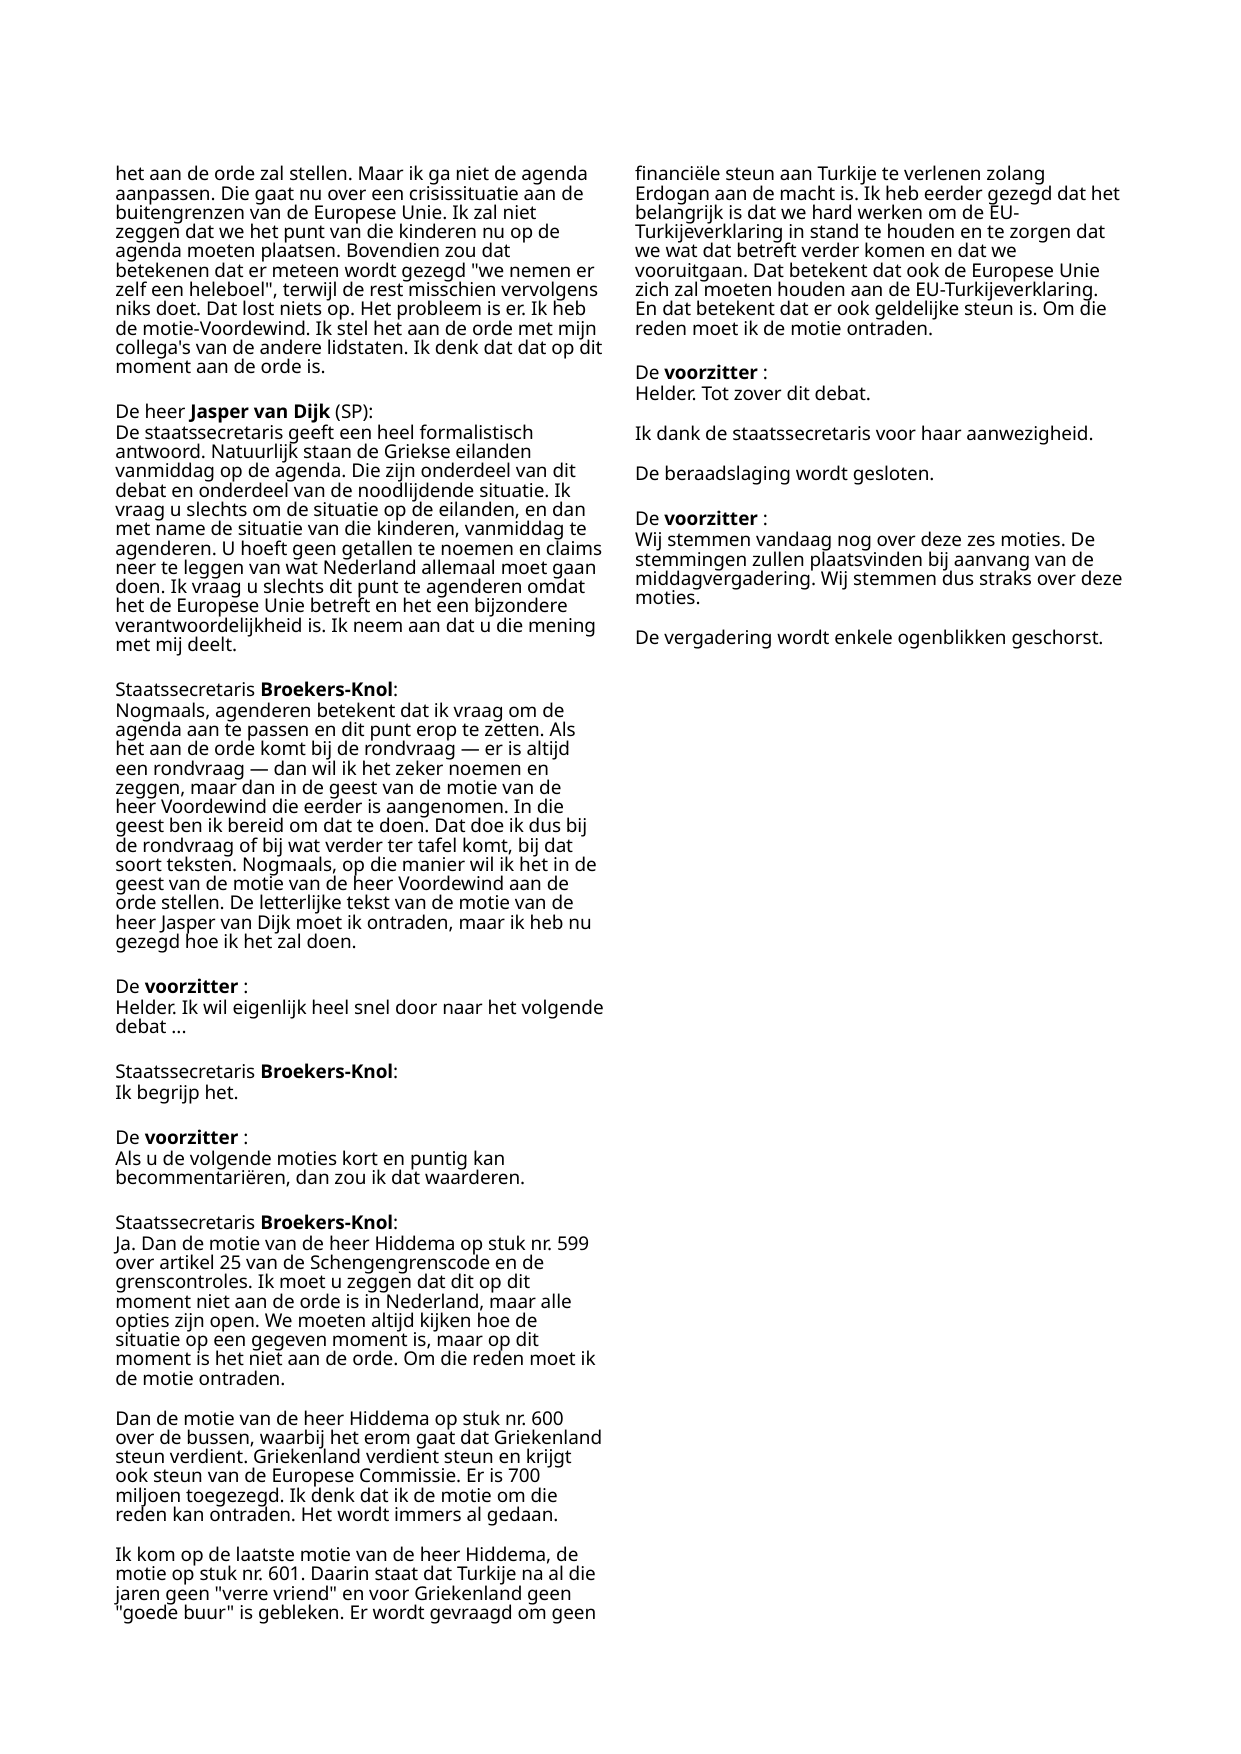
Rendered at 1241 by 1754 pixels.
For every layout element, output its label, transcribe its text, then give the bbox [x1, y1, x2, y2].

text De voorzitter : [115, 1124, 605, 1150]
text De beraadslaging wordt gesloten. [635, 465, 1125, 485]
text De heer Jasper van Dijk (SP): [115, 398, 605, 424]
text Staatssecretaris Broekers-Knol: [115, 676, 605, 702]
text Als u de volgende moties kort en puntig kan becommentariëren, dan zou ik dat waarderen. [115, 1150, 605, 1188]
text Helder. Ik wil eigenlijk heel snel door naar het volgende debat ... [115, 999, 605, 1037]
text het aan de orde zal stellen. Maar ik ga niet de agenda aanpassen. Die gaat nu over een crisissituatie aan de buitengrenzen van de Europese Unie. Ik zal niet zeggen dat we het punt van die kinderen nu op de agenda moeten plaatsen. Bovendien zou dat betekenen dat er meteen wordt gezegd "we nemen er zelf een heleboel", terwijl de rest misschien vervolgens niks doet. Dat lost niets op. Het probleem is er. Ik heb de motie-Voordewind. Ik stel het aan de orde met mijn collega's van de andere lidstaten. Ik denk dat dat op dit moment aan de orde is. [115, 165, 605, 377]
text financiële steun aan Turkije te verlenen zolang Erdogan aan de macht is. Ik heb eerder gezegd dat het belangrijk is dat we hard werken om de EU-Turkijeverklaring in stand te houden en te zorgen dat we wat dat betreft verder komen en dat we vooruitgaan. Dat betekent dat ook de Europese Unie zich zal moeten houden aan de EU-Turkijeverklaring. En dat betekent dat er ook geldelijke steun is. Om die reden moet ik de motie ontraden. [635, 165, 1125, 339]
text De voorzitter : [635, 506, 1125, 531]
text Dan de motie van de heer Hiddema op stuk nr. 600 over de bussen, waarbij het erom gaat dat Griekenland steun verdient. Griekenland verdient steun en krijgt ook steun van de Europese Commissie. Er is 700 miljoen toegezegd. Ik denk dat ik de motie om die reden kan ontraden. Het wordt immers al gedaan. [115, 1410, 605, 1525]
text Helder. Tot zover dit debat. [635, 385, 1125, 404]
text Ik begrijp het. [115, 1084, 605, 1103]
text De vergadering wordt enkele ogenblikken geschorst. [635, 629, 1125, 648]
text De voorzitter : [635, 359, 1125, 385]
text Nogmaals, agenderen betekent dat ik vraag om de agenda aan te passen en dit punt erop te zetten. Als het aan de orde komt bij de rondvraag — er is altijd een rondvraag — dan wil ik het zeker noemen en zeggen, maar dan in de geest van de motie van de heer Voordewind die eerder is aangenomen. In die geest ben ik bereid om dat te doen. Dat doe ik dus bij de rondvraag of bij wat verder ter tafel komt, bij dat soort teksten. Nogmaals, op die manier wil ik het in de geest van de motie van de heer Voordewind aan de orde stellen. De letterlijke tekst van de motie van de heer Jasper van Dijk moet ik ontraden, maar ik heb nu gezegd hoe ik het zal doen. [115, 702, 605, 952]
text Wij stemmen vandaag nog over deze zes moties. De stemmingen zullen plaatsvinden bij aanvang van de middagvergadering. Wij stemmen dus straks over deze moties. [635, 531, 1125, 608]
text Staatssecretaris Broekers-Knol: [115, 1209, 605, 1235]
text Staatssecretaris Broekers-Knol: [115, 1058, 605, 1084]
text Ja. Dan de motie van de heer Hiddema op stuk nr. 599 over artikel 25 van de Schengengrenscode en de grenscontroles. Ik moet u zeggen dat dit op dit moment niet aan de orde is in Nederland, maar alle opties zijn open. We moeten altijd kijken hoe de situatie op een gegeven moment is, maar op dit moment is het niet aan de orde. Om die reden moet ik de motie ontraden. [115, 1235, 605, 1389]
text De staatssecretaris geeft een heel formalistisch antwoord. Natuurlijk staan de Griekse eilanden vanmiddag op de agenda. Die zijn onderdeel van dit debat en onderdeel van de noodlijdende situatie. Ik vraag u slechts om de situatie op de eilanden, en dan met name de situatie van die kinderen, vanmiddag te agenderen. U hoeft geen getallen te noemen en claims neer te leggen van wat Nederland allemaal moet gaan doen. Ik vraag u slechts dit punt te agenderen omdat het de Europese Unie betreft en het een bijzondere verantwoordelijkheid is. Ik neem aan dat u die mening met mij deelt. [115, 424, 605, 655]
text De voorzitter : [115, 973, 605, 999]
text Ik dank de staatssecretaris voor haar aanwezigheid. [635, 425, 1125, 444]
text Ik kom op de laatste motie van de heer Hiddema, de motie op stuk nr. 601. Daarin staat dat Turkije na al die jaren geen "verre vriend" en voor Griekenland geen "goede buur" is gebleken. Er wordt gevraagd om geen [115, 1546, 605, 1623]
